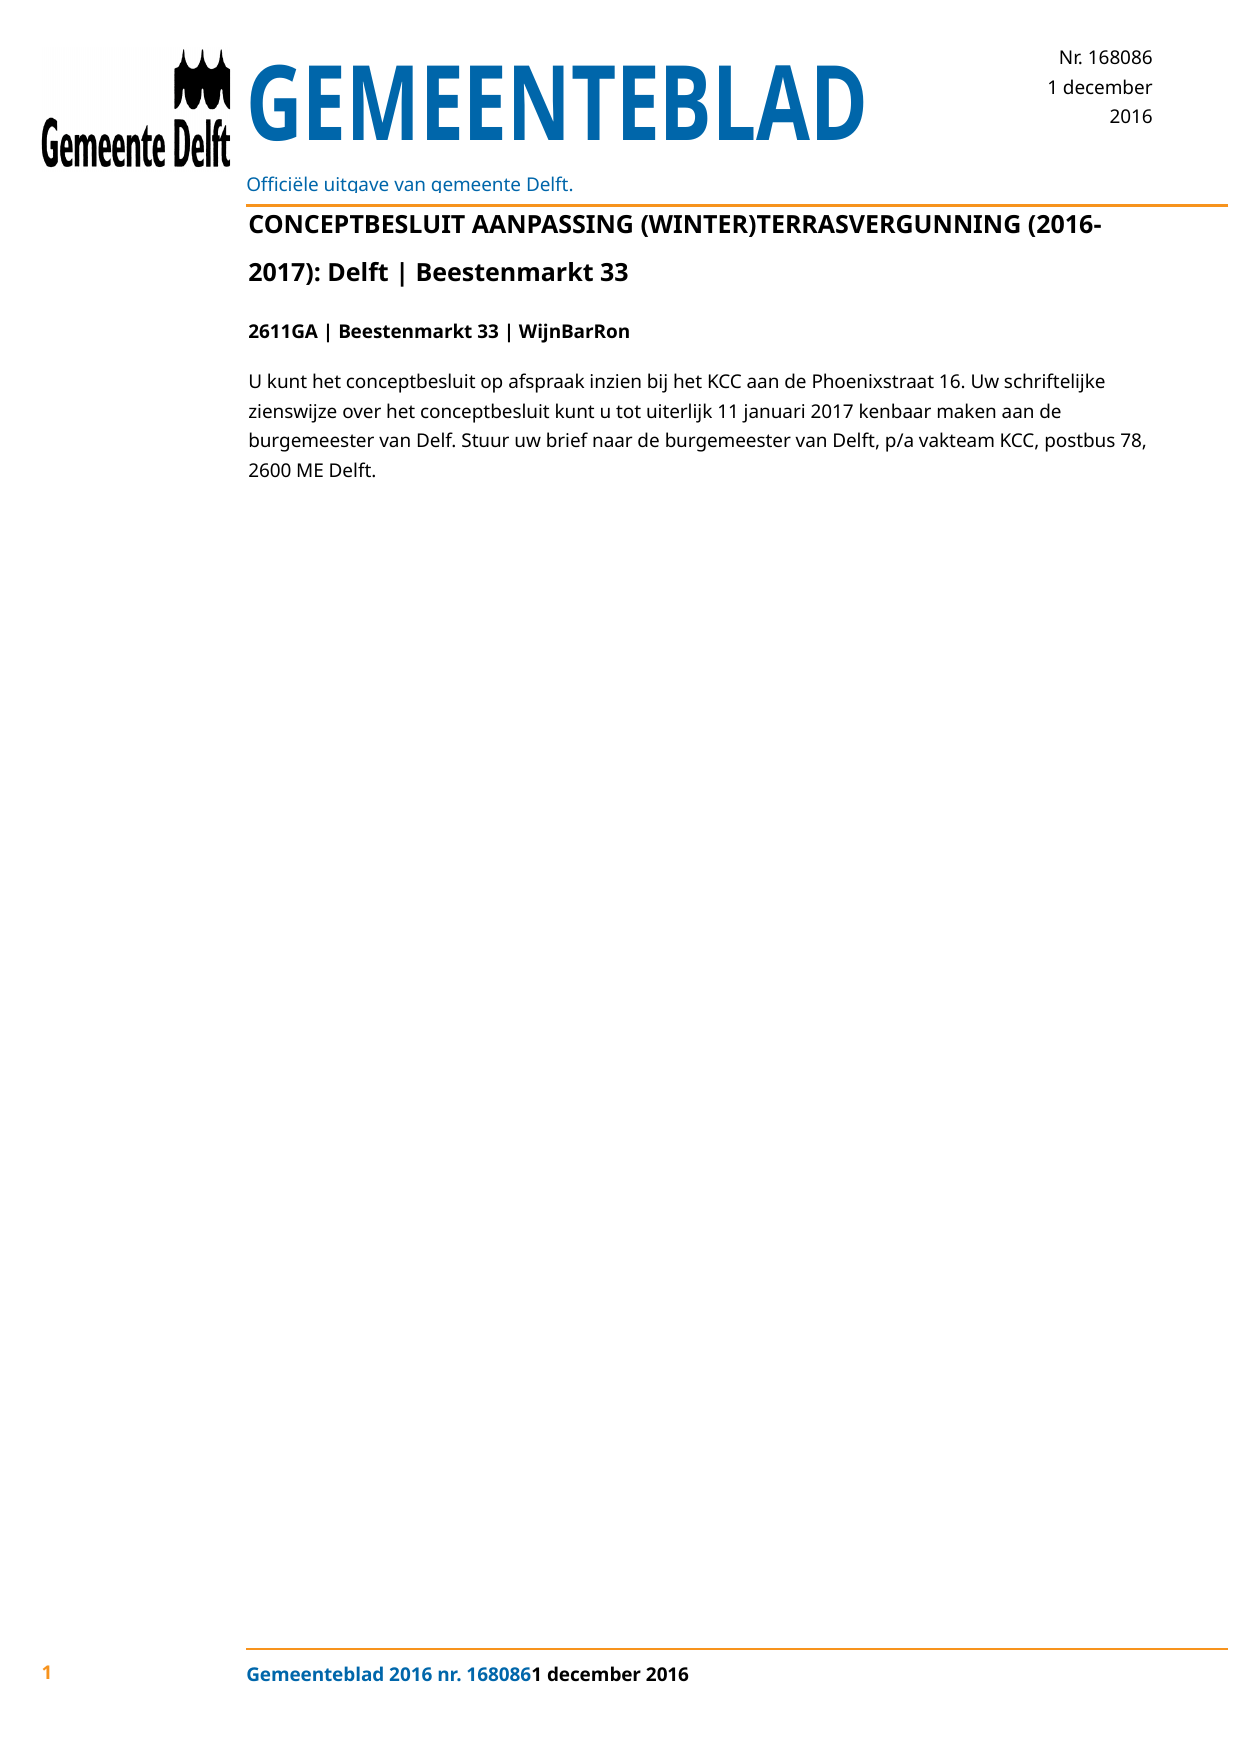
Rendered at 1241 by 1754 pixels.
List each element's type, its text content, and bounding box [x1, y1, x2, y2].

text U kunt het conceptbesluit op afspraak inzien bij het KCC aan de Phoenixstraat 16. Uw schriftelijke zienswijze over het conceptbesluit kunt u tot uiterlijk 11 januari 2017 kenbaar maken aan de burgemeester van Delf. Stuur uw brief naar de burgemeester van Delft, p/a vakteam KCC, postbus 78, 2600 ME Delft. [248, 368, 1152, 483]
text 2611GA | Beestenmarkt 33 | WijnBarRon [248, 318, 1152, 344]
picture [41, 47, 231, 172]
text CONCEPTBESLUIT AANPASSING (WINTER)TERRASVERGUNNING (2016-2017): Delft | Beestenmarkt 33 [248, 207, 1152, 288]
